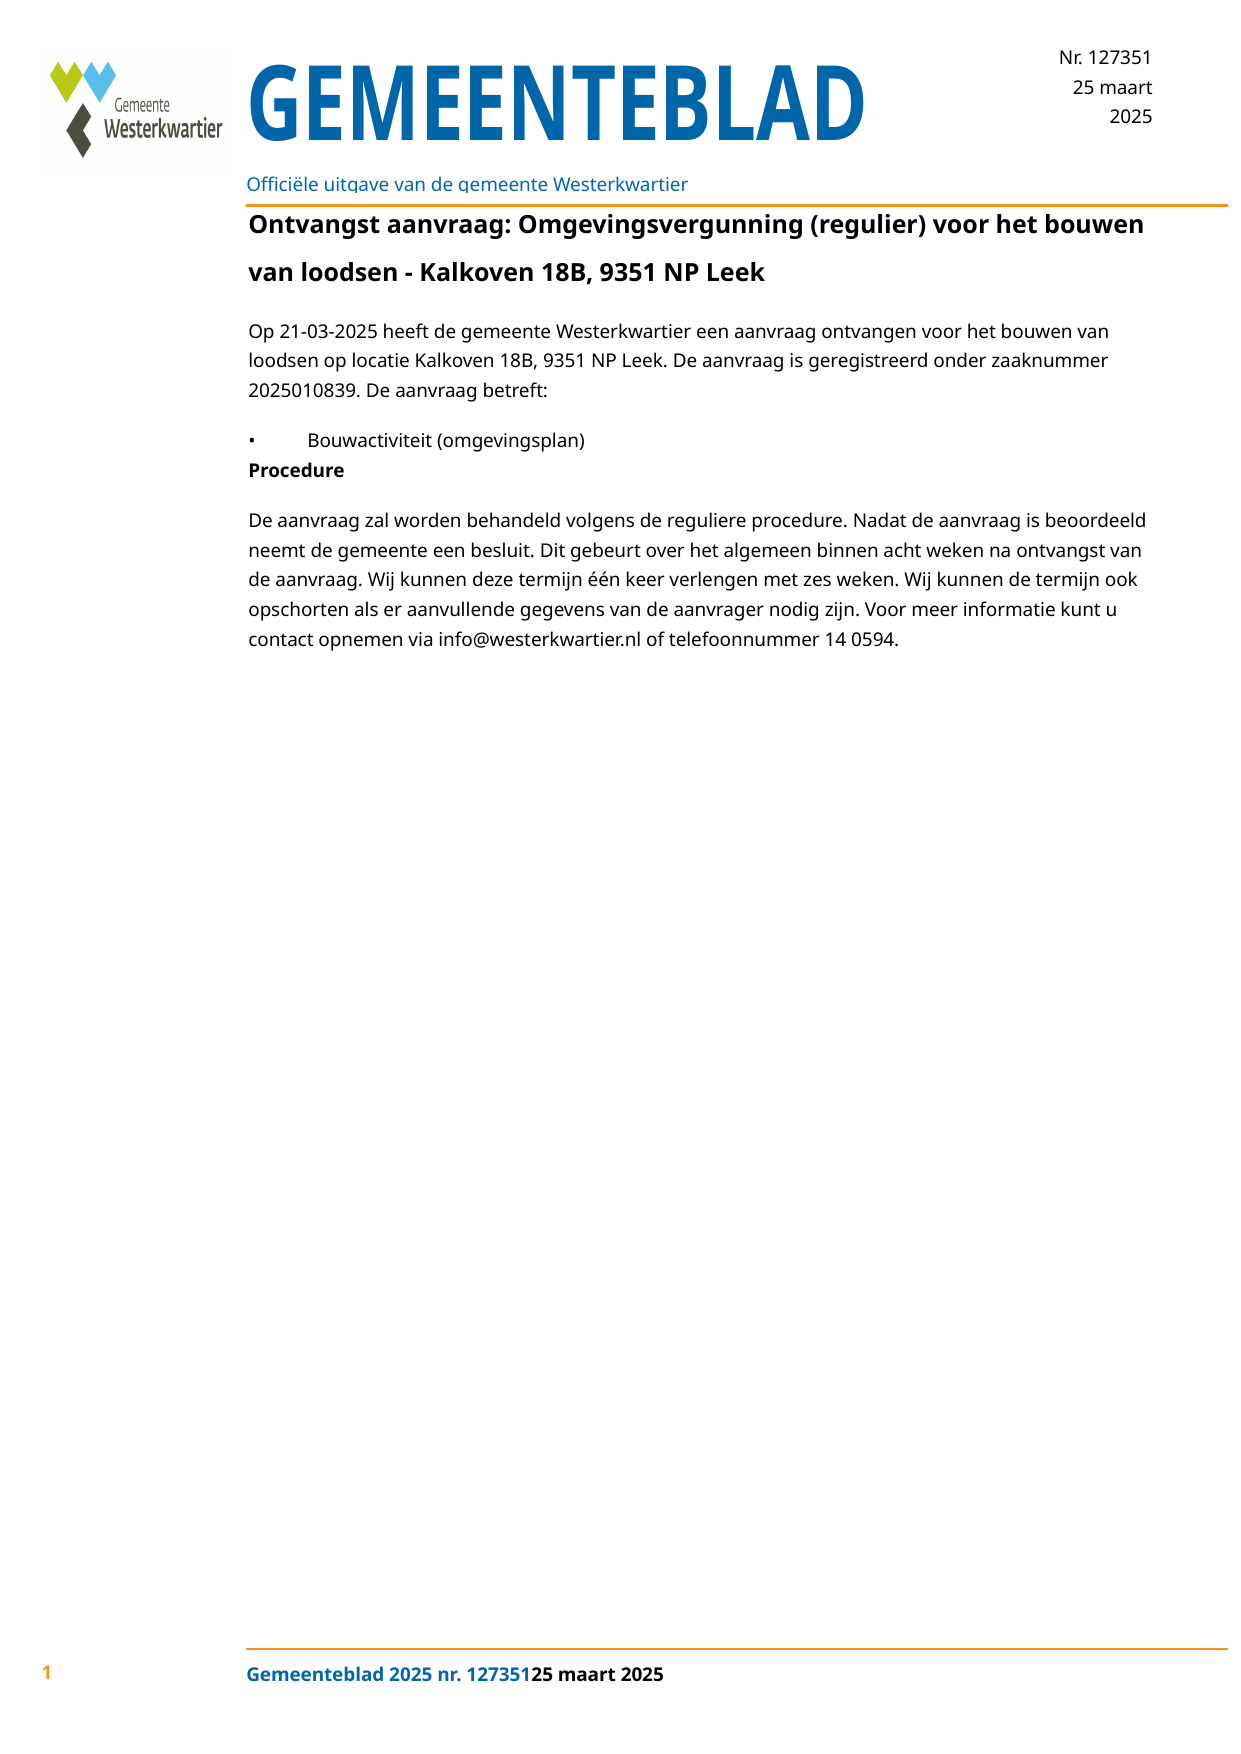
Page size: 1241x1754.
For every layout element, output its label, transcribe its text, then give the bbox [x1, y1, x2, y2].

text Ontvangst aanvraag: Omgevingsvergunning (regulier) voor het bouwen van loodsen - Kalkoven 18B, 9351 NP Leek [248, 207, 1152, 288]
text Op 21-03-2025 heeft de gemeente Westerkwartier een aanvraag ontvangen voor het bouwen van loodsen op locatie Kalkoven 18B, 9351 NP Leek. De aanvraag is geregistreerd onder zaaknummer 2025010839. De aanvraag betreft: [248, 318, 1152, 403]
list Bouwactiviteit (omgevingsplan) [248, 427, 1152, 453]
text De aanvraag zal worden behandeld volgens de reguliere procedure. Nadat de aanvraag is beoordeeld neemt de gemeente een besluit. Dit gebeurt over het algemeen binnen acht weken na ontvangst van de aanvraag. Wij kunnen deze termijn één keer verlengen met zes weken. Wij kunnen de termijn ook opschorten als er aanvullende gegevens van de aanvrager nodig zijn. Voor meer informatie kunt u contact opnemen via info@westerkwartier.nl of telefoonnummer 14 0594. [248, 507, 1152, 652]
text Procedure [248, 457, 1152, 483]
picture [41, 47, 231, 172]
